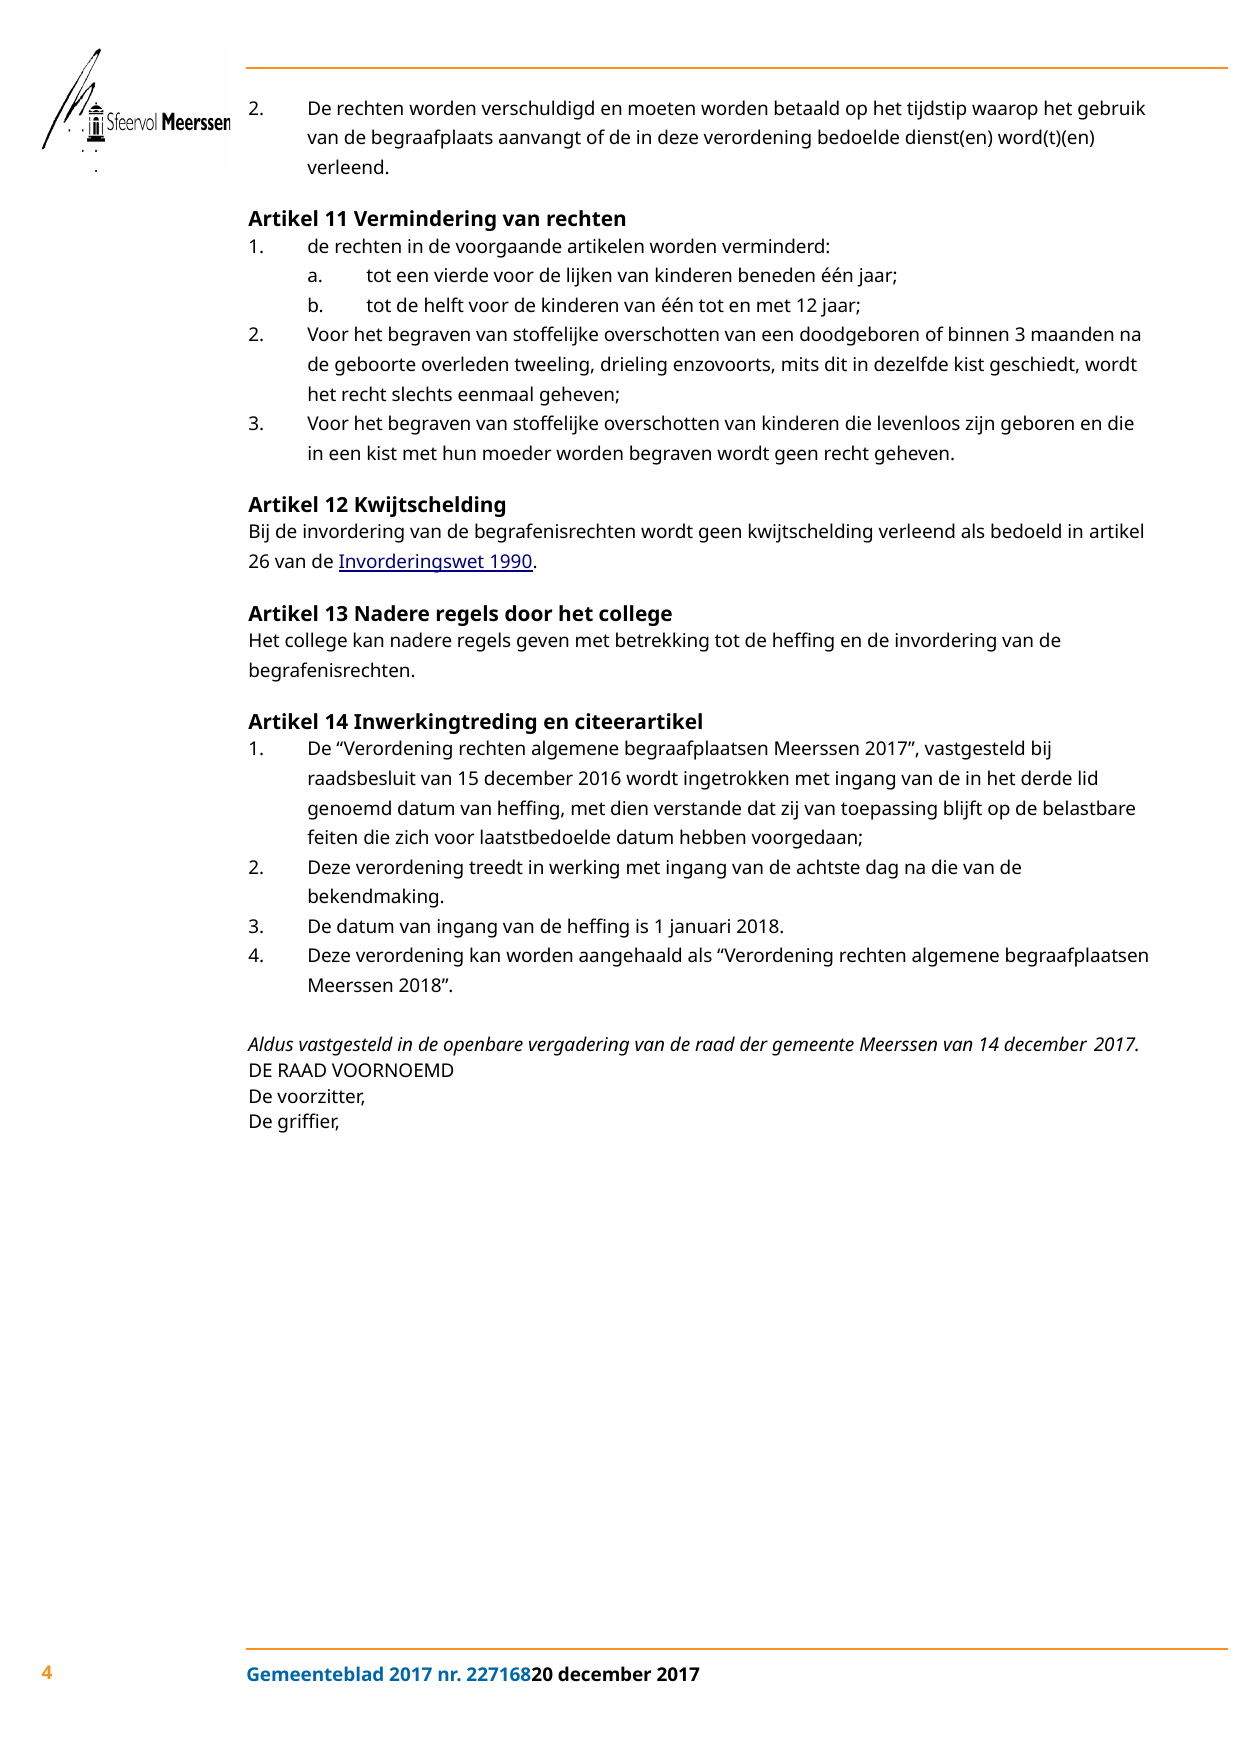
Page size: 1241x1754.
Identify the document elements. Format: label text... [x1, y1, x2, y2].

list Deze verordening kan worden aangehaald als “Verordening rechten algemene begraafplaatsen Meerssen 2018”. [248, 943, 1152, 998]
list De “Verordening rechten algemene begraafplaatsen Meerssen 2017”, vastgesteld bij raadsbesluit van 15 december 2016 wordt ingetrokken met ingang van de in het derde lid genoemd datum van heffing, met dien verstande dat zij van toepassing blijft op de belastbare feiten die zich voor laatstbedoelde datum hebben voorgedaan; [248, 736, 1152, 850]
list De datum van ingang van de heffing is 1 januari 2018. [248, 913, 1152, 939]
list Deze verordening treedt in werking met ingang van de achtste dag na die van de bekendmaking. [248, 854, 1152, 909]
list tot de helft voor de kinderen van één tot en met 12 jaar; [307, 292, 1152, 318]
text Het college kan nadere regels geven met betrekking tot de heffing en de invordering van de begrafenisrechten. [248, 627, 1152, 682]
list Voor het begraven van stoffelijke overschotten van een doodgeboren of binnen 3 maanden na de geboorte overleden tweeling, drieling enzovoorts, mits dit in dezelfde kist geschiedt, wordt het recht slechts eenmaal geheven; [248, 322, 1152, 406]
text Artikel 12 Kwijtschelding [248, 490, 1152, 519]
text Artikel 14 Inwerkingtreding en citeerartikel [248, 707, 1152, 736]
list De rechten worden verschuldigd en moeten worden betaald op het tijdstip waarop het gebruik van de begraafplaats aanvangt of de in deze verordening bedoelde dienst(en) word(t)(en) verleend. [248, 95, 1152, 180]
text De voorzitter, [248, 1083, 1152, 1109]
text Artikel 13 Nadere regels door het college [248, 599, 1152, 627]
text DE RAAD VOORNOEMD [248, 1057, 1152, 1083]
list Voor het begraven van stoffelijke overschotten van kinderen die levenloos zijn geboren en die in een kist met hun moeder worden begraven wordt geen recht geheven. [248, 410, 1152, 466]
text Artikel 11 Vermindering van rechten [248, 204, 1152, 233]
list de rechten in de voorgaande artikelen worden verminderd: [248, 233, 1152, 258]
text Bij de invordering van de begrafenisrechten wordt geen kwijtschelding verleend als bedoeld in artikel 26 van de Invorderingswet 1990. [248, 519, 1152, 574]
text Aldus vastgesteld in de openbare vergadering van de raad der gemeente Meerssen van 14 december 2017. [248, 1031, 1152, 1057]
list tot een vierde voor de lijken van kinderen beneden één jaar; [307, 262, 1152, 288]
picture [41, 47, 231, 172]
text De griffier, [248, 1109, 1152, 1134]
